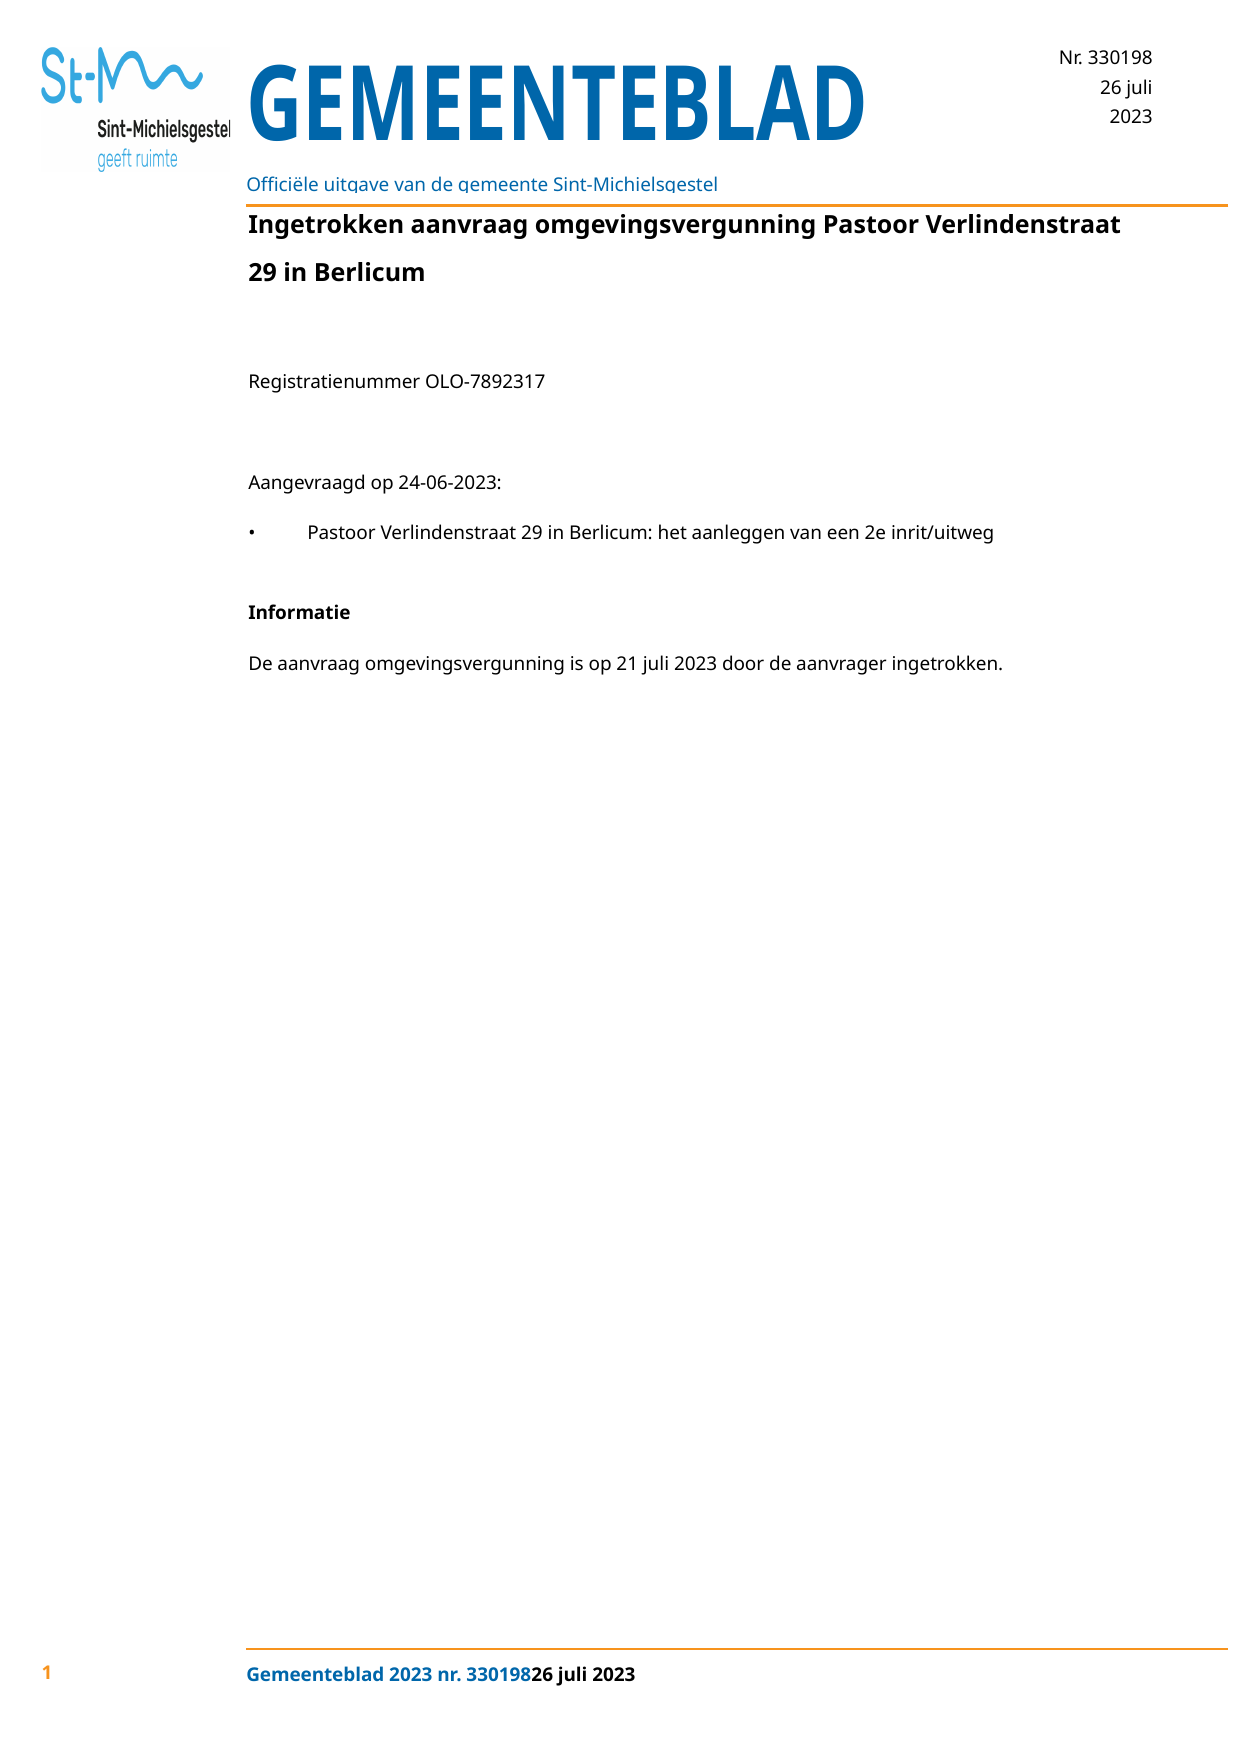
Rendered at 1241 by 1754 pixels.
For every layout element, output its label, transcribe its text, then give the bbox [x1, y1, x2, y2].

text Aangevraagd op 24-06-2023: [248, 469, 1152, 495]
text Ingetrokken aanvraag omgevingsvergunning Pastoor Verlindenstraat 29 in Berlicum [248, 207, 1152, 288]
list Pastoor Verlindenstraat 29 in Berlicum: het aanleggen van een 2e inrit/uitweg [248, 519, 1152, 545]
text Registratienummer OLO-7892317 [248, 368, 1152, 394]
picture [41, 47, 231, 172]
text De aanvraag omgevingsvergunning is op 21 juli 2023 door de aanvrager ingetrokken. [248, 650, 1152, 676]
text Informatie [248, 599, 1152, 625]
